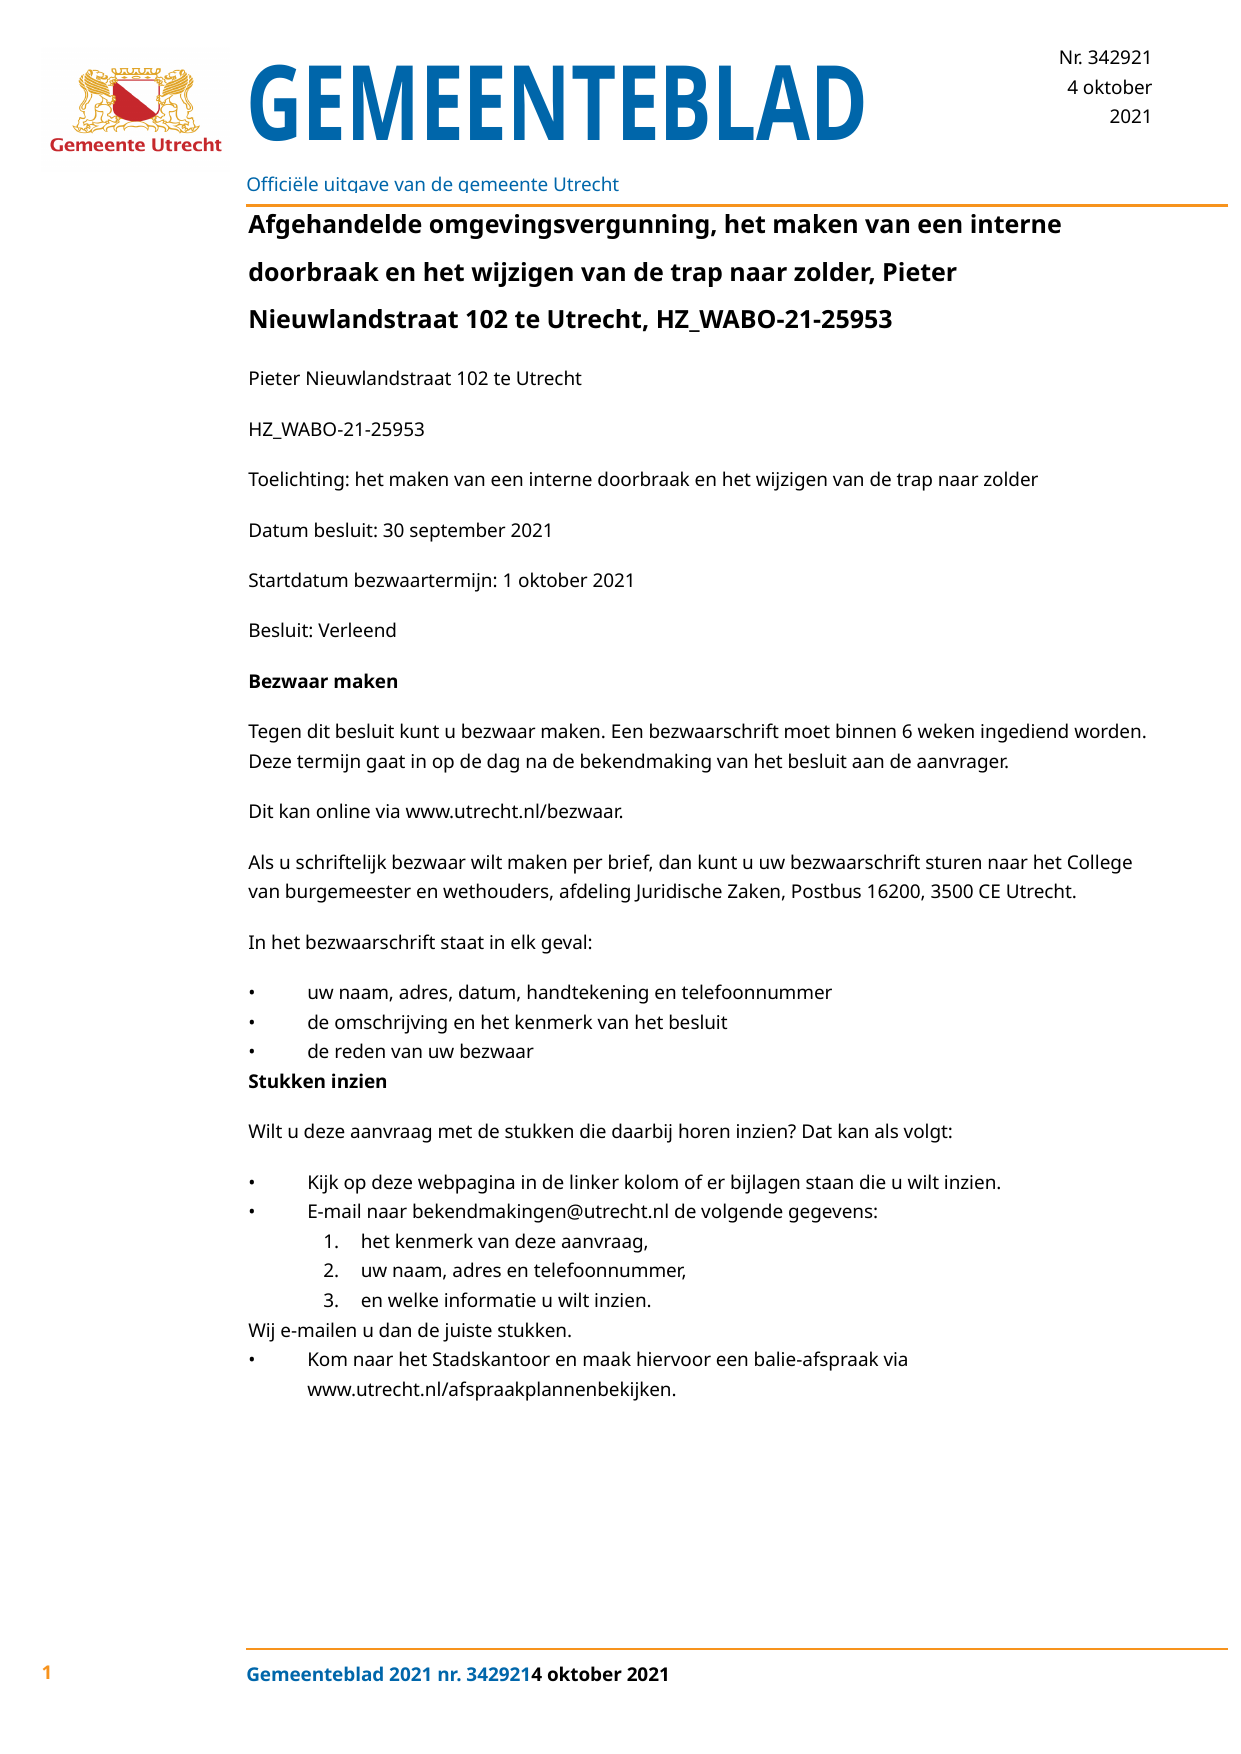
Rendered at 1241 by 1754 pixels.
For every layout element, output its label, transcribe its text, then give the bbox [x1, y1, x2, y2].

text Startdatum bezwaartermijn: 1 oktober 2021 [248, 567, 1152, 593]
text Als u schriftelijk bezwaar wilt maken per brief, dan kunt u uw bezwaarschrift sturen naar het College van burgemeester en wethouders, afdeling Juridische Zaken, Postbus 16200, 3500 CE Utrecht. [248, 849, 1152, 904]
list Kom naar het Stadskantoor en maak hiervoor een balie-afspraak via www.utrecht.nl/afspraakplannenbekijken. [248, 1346, 1152, 1402]
list de omschrijving en het kenmerk van het besluit [248, 1009, 1152, 1034]
list het kenmerk van deze aanvraag, [323, 1228, 1152, 1254]
text Besluit: Verleend [248, 618, 1152, 643]
text Toelichting: het maken van een interne doorbraak en het wijzigen van de trap naar zolder [248, 466, 1152, 492]
text Stukken inzien [248, 1068, 1152, 1094]
text Afgehandelde omgevingsvergunning, het maken van een interne doorbraak en het wijzigen van de trap naar zolder, Pieter Nieuwlandstraat 102 te Utrecht, HZ_WABO-21-25953 [248, 207, 1152, 336]
picture [41, 47, 231, 172]
text Pieter Nieuwlandstraat 102 te Utrecht [248, 366, 1152, 391]
list en welke informatie u wilt inzien. [323, 1287, 1152, 1313]
list uw naam, adres, datum, handtekening en telefoonnummer [248, 979, 1152, 1005]
list Kijk op deze webpagina in de linker kolom of er bijlagen staan die u wilt inzien. [248, 1169, 1152, 1194]
text Dit kan online via www.utrecht.nl/bezwaar. [248, 798, 1152, 824]
text Wilt u deze aanvraag met de stukken die daarbij horen inzien? Dat kan als volgt: [248, 1118, 1152, 1144]
list uw naam, adres en telefoonnummer, [323, 1258, 1152, 1283]
text Bezwaar maken [248, 668, 1152, 694]
text Datum besluit: 30 september 2021 [248, 517, 1152, 542]
text HZ_WABO-21-25953 [248, 416, 1152, 442]
list de reden van uw bezwaar [248, 1038, 1152, 1064]
list E-mail naar bekendmakingen@utrecht.nl de volgende gegevens: [248, 1198, 1152, 1224]
text In het bezwaarschrift staat in elk geval: [248, 929, 1152, 954]
text Tegen dit besluit kunt u bezwaar maken. Een bezwaarschrift moet binnen 6 weken ingediend worden. Deze termijn gaat in op de dag na de bekendmaking van het besluit aan de aanvrager. [248, 718, 1152, 774]
text Wij e-mailen u dan de juiste stukken. [248, 1317, 1152, 1342]
